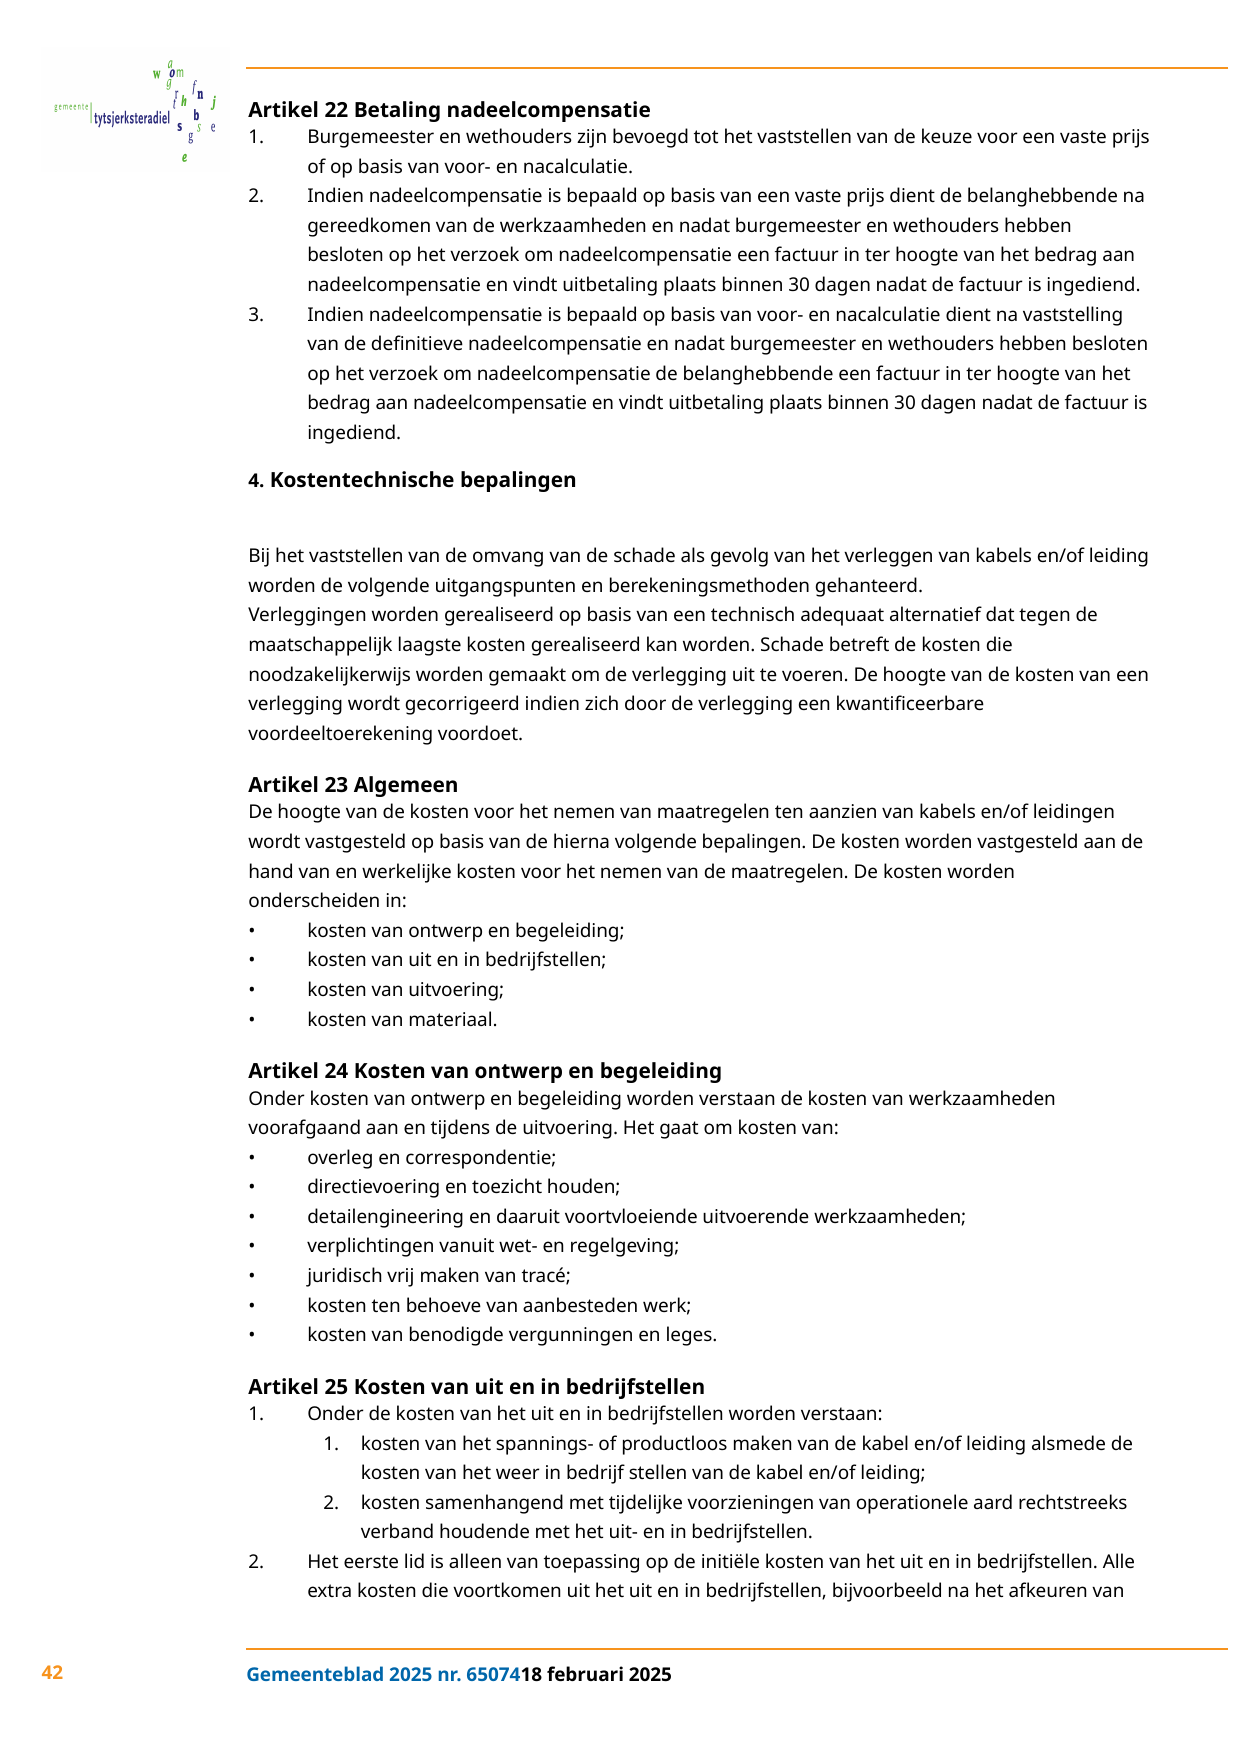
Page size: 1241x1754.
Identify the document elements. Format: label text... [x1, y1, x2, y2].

list kosten van het spannings- of productloos maken van de kabel en/of leiding alsmede de kosten van het weer in bedrijf stellen van de kabel en/of leiding; [323, 1430, 1152, 1485]
text Artikel 23 Algemeen [248, 770, 1152, 799]
list Indien nadeelcompensatie is bepaald op basis van een vaste prijs dient de belanghebbende na gereedkomen van de werkzaamheden en nadat burgemeester en wethouders hebben besloten op het verzoek om nadeelcompensatie een factuur in ter hoogte van het bedrag aan nadeelcompensatie en vindt uitbetaling plaats binnen 30 dagen nadat de factuur is ingediend. [248, 182, 1152, 297]
list kosten van materiaal. [248, 1006, 1152, 1032]
text Bij het vaststellen van de omvang van de schade als gevolg van het verleggen van kabels en/of leiding worden de volgende uitgangspunten en berekeningsmethoden gehanteerd. [248, 542, 1152, 598]
text Artikel 22 Betaling nadeelcompensatie [248, 95, 1152, 123]
list kosten van uitvoering; [248, 976, 1152, 1002]
list kosten van benodigde vergunningen en leges. [248, 1321, 1152, 1347]
text Artikel 25 Kosten van uit en in bedrijfstellen [248, 1372, 1152, 1400]
list kosten van ontwerp en begeleiding; [248, 917, 1152, 943]
list kosten ten behoeve van aanbesteden werk; [248, 1292, 1152, 1317]
list detailengineering en daaruit voortvloeiende uitvoerende werkzaamheden; [248, 1203, 1152, 1229]
list Burgemeester en wethouders zijn bevoegd tot het vaststellen van de keuze voor een vaste prijs of op basis van voor- en nacalculatie. [248, 123, 1152, 178]
text Artikel 24 Kosten van ontwerp en begeleiding [248, 1056, 1152, 1085]
picture [41, 47, 231, 172]
list overleg en correspondentie; [248, 1144, 1152, 1169]
list Onder de kosten van het uit en in bedrijfstellen worden verstaan: [248, 1400, 1152, 1426]
list directievoering en toezicht houden; [248, 1173, 1152, 1199]
text Verleggingen worden gerealiseerd op basis van een technisch adequaat alternatief dat tegen de maatschappelijk laagste kosten gerealiseerd kan worden. Schade betreft de kosten die noodzakelijkerwijs worden gemaakt om de verlegging uit te voeren. De hoogte van de kosten van een verlegging wordt gecorrigeerd indien zich door de verlegging een kwantificeerbare voordeeltoerekening voordoet. [248, 602, 1152, 746]
list Het eerste lid is alleen van toepassing op de initiële kosten van het uit en in bedrijfstellen. Alle extra kosten die voortkomen uit het uit en in bedrijfstellen, bijvoorbeeld na het afkeuren van [248, 1548, 1152, 1603]
text Onder kosten van ontwerp en begeleiding worden verstaan de kosten van werkzaamheden voorafgaand aan en tijdens de uitvoering. Het gaat om kosten van: [248, 1085, 1152, 1140]
list kosten samenhangend met tijdelijke voorzieningen van operationele aard rechtstreeks verband houdende met het uit- en in bedrijfstellen. [323, 1489, 1152, 1544]
list verplichtingen vanuit wet- en regelgeving; [248, 1233, 1152, 1258]
list juridisch vrij maken van tracé; [248, 1262, 1152, 1288]
list Indien nadeelcompensatie is bepaald op basis van voor- en nacalculatie dient na vaststelling van de definitieve nadeelcompensatie en nadat burgemeester en wethouders hebben besloten op het verzoek om nadeelcompensatie de belanghebbende een factuur in ter hoogte van het bedrag aan nadeelcompensatie en vindt uitbetaling plaats binnen 30 dagen nadat de factuur is ingediend. [248, 301, 1152, 445]
text De hoogte van de kosten voor het nemen van maatregelen ten aanzien van kabels en/of leidingen wordt vastgesteld op basis van de hierna volgende bepalingen. De kosten worden vastgesteld aan de hand van en werkelijke kosten voor het nemen van de maatregelen. De kosten worden onderscheiden in: [248, 799, 1152, 913]
list kosten van uit en in bedrijfstellen; [248, 947, 1152, 972]
text 4. Kostentechnische bepalingen [248, 465, 1152, 493]
